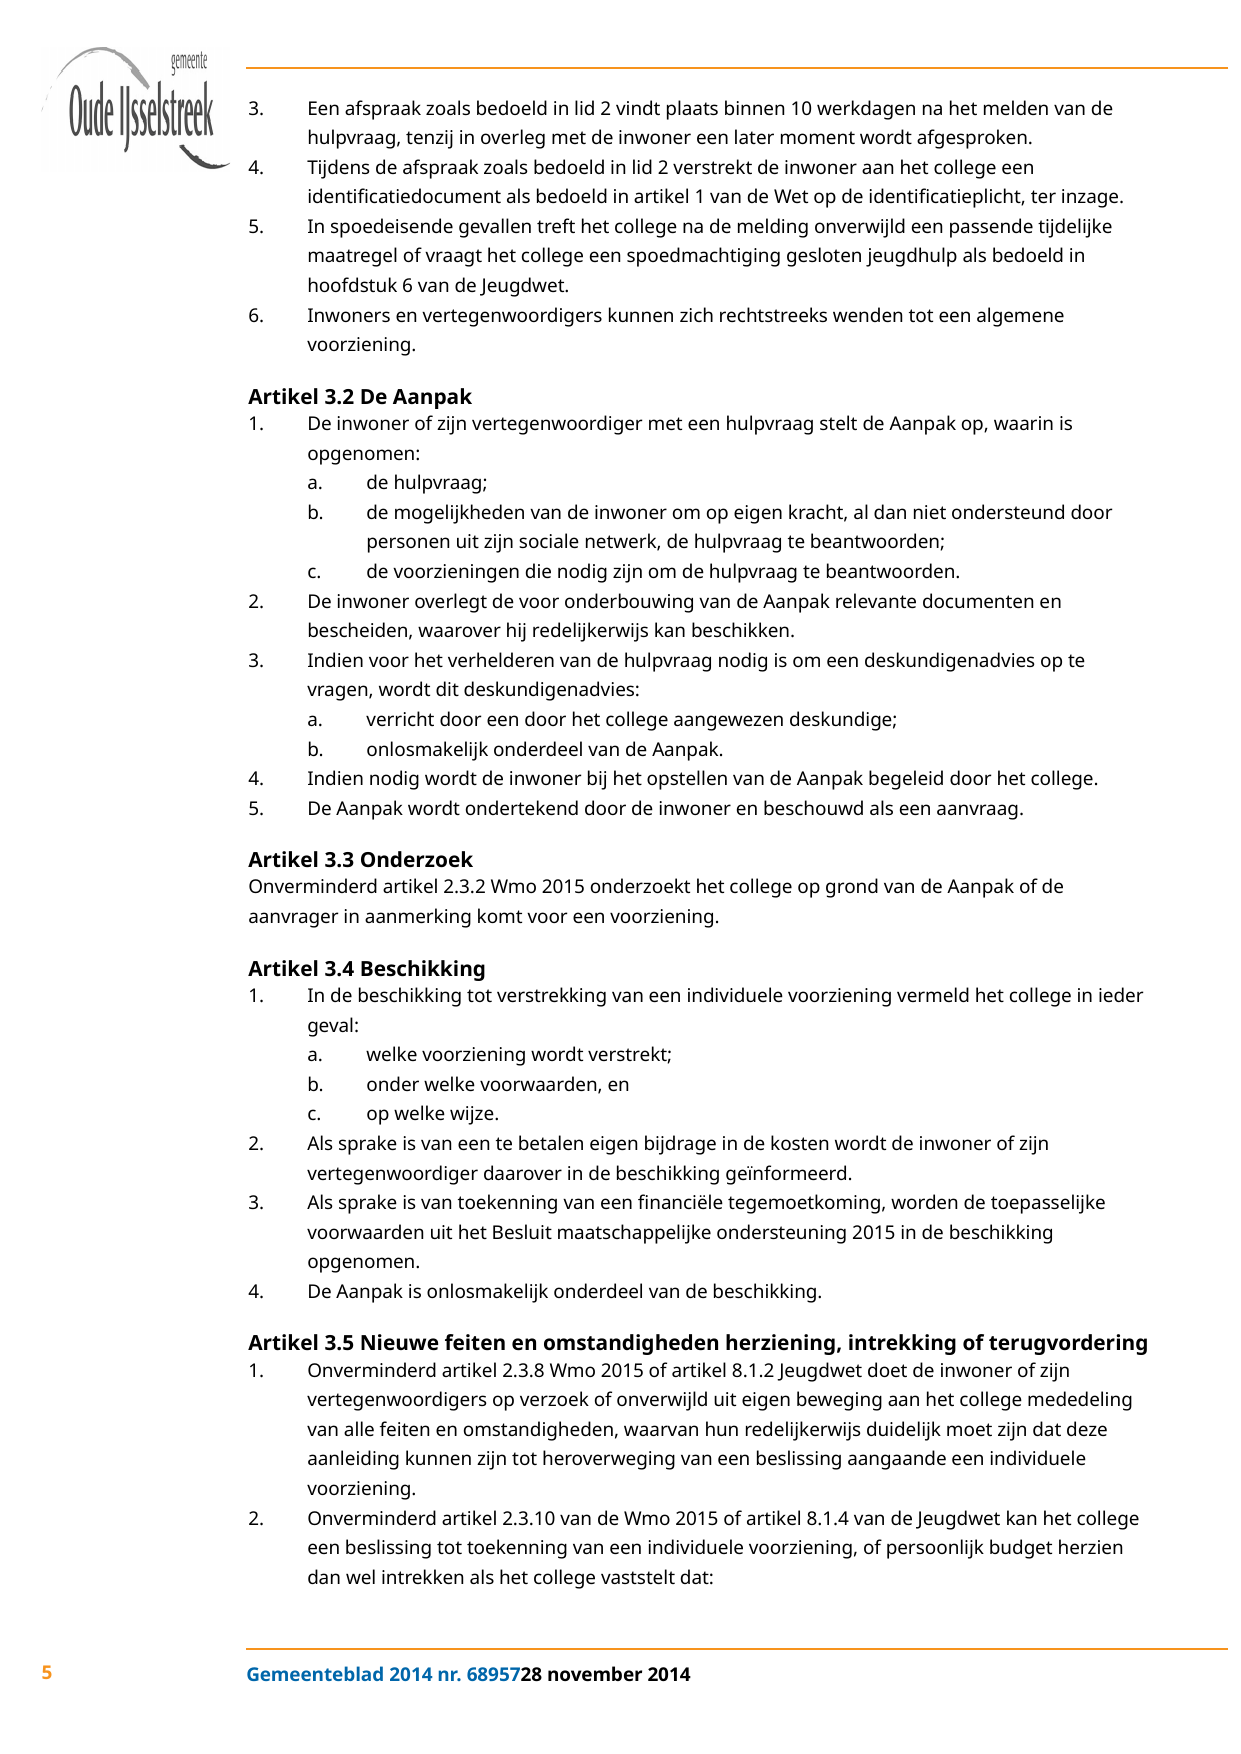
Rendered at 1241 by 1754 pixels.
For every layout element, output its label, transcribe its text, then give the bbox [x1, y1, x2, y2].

list Onverminderd artikel 2.3.8 Wmo 2015 of artikel 8.1.2 Jeugdwet doet de inwoner of zijn vertegenwoordigers op verzoek of onverwijld uit eigen beweging aan het college mededeling van alle feiten en omstandigheden, waarvan hun redelijkerwijs duidelijk moet zijn dat deze aanleiding kunnen zijn tot heroverweging van een beslissing aangaande een individuele voorziening. [248, 1357, 1152, 1501]
picture [41, 47, 231, 172]
text Onverminderd artikel 2.3.2 Wmo 2015 onderzoekt het college op grond van de Aanpak of de aanvrager in aanmerking komt voor een voorziening. [248, 874, 1152, 929]
list op welke wijze. [307, 1101, 1152, 1126]
list De inwoner overlegt de voor onderbouwing van de Aanpak relevante documenten en bescheiden, waarover hij redelijkerwijs kan beschikken. [248, 588, 1152, 643]
list de voorzieningen die nodig zijn om de hulpvraag te beantwoorden. [307, 558, 1152, 584]
list de mogelijkheden van de inwoner om op eigen kracht, al dan niet ondersteund door personen uit zijn sociale netwerk, de hulpvraag te beantwoorden; [307, 499, 1152, 554]
list Een afspraak zoals bedoeld in lid 2 vindt plaats binnen 10 werkdagen na het melden van de hulpvraag, tenzij in overleg met de inwoner een later moment wordt afgesproken. [248, 95, 1152, 150]
list de hulpvraag; [307, 469, 1152, 495]
list Als sprake is van toekenning van een financiële tegemoetkoming, worden de toepasselijke voorwaarden uit het Besluit maatschappelijke ondersteuning 2015 in de beschikking opgenomen. [248, 1189, 1152, 1274]
list Indien nodig wordt de inwoner bij het opstellen van de Aanpak begeleid door het college. [248, 765, 1152, 791]
list De Aanpak is onlosmakelijk onderdeel van de beschikking. [248, 1278, 1152, 1304]
list Als sprake is van een te betalen eigen bijdrage in de kosten wordt de inwoner of zijn vertegenwoordiger daarover in de beschikking geïnformeerd. [248, 1130, 1152, 1185]
list Inwoners en vertegenwoordigers kunnen zich rechtstreeks wenden tot een algemene voorziening. [248, 302, 1152, 357]
list De Aanpak wordt ondertekend door de inwoner en beschouwd als een aanvraag. [248, 795, 1152, 821]
list verricht door een door het college aangewezen deskundige; [307, 706, 1152, 732]
text Artikel 3.3 Onderzoek [248, 845, 1152, 874]
list De inwoner of zijn vertegenwoordiger met een hulpvraag stelt de Aanpak op, waarin is opgenomen: [248, 410, 1152, 466]
list Tijdens de afspraak zoals bedoeld in lid 2 verstrekt de inwoner aan het college een identificatiedocument als bedoeld in artikel 1 van de Wet op de identificatieplicht, ter inzage. [248, 154, 1152, 209]
text Artikel 3.4 Beschikking [248, 954, 1152, 982]
text Artikel 3.5 Nieuwe feiten en omstandigheden herziening, intrekking of terugvordering [248, 1328, 1152, 1357]
list Indien voor het verhelderen van de hulpvraag nodig is om een deskundigenadvies op te vragen, wordt dit deskundigenadvies: [248, 647, 1152, 702]
list In spoedeisende gevallen treft het college na de melding onverwijld een passende tijdelijke maatregel of vraagt het college een spoedmachtiging gesloten jeugdhulp als bedoeld in hoofdstuk 6 van de Jeugdwet. [248, 213, 1152, 298]
text Artikel 3.2 De Aanpak [248, 382, 1152, 410]
list onder welke voorwaarden, en [307, 1071, 1152, 1097]
list In de beschikking tot verstrekking van een individuele voorziening vermeld het college in ieder geval: [248, 982, 1152, 1037]
list Onverminderd artikel 2.3.10 van de Wmo 2015 of artikel 8.1.4 van de Jeugdwet kan het college een beslissing tot toekenning van een individuele voorziening, of persoonlijk budget herzien dan wel intrekken als het college vaststelt dat: [248, 1505, 1152, 1590]
list welke voorziening wordt verstrekt; [307, 1041, 1152, 1067]
list onlosmakelijk onderdeel van de Aanpak. [307, 736, 1152, 761]
